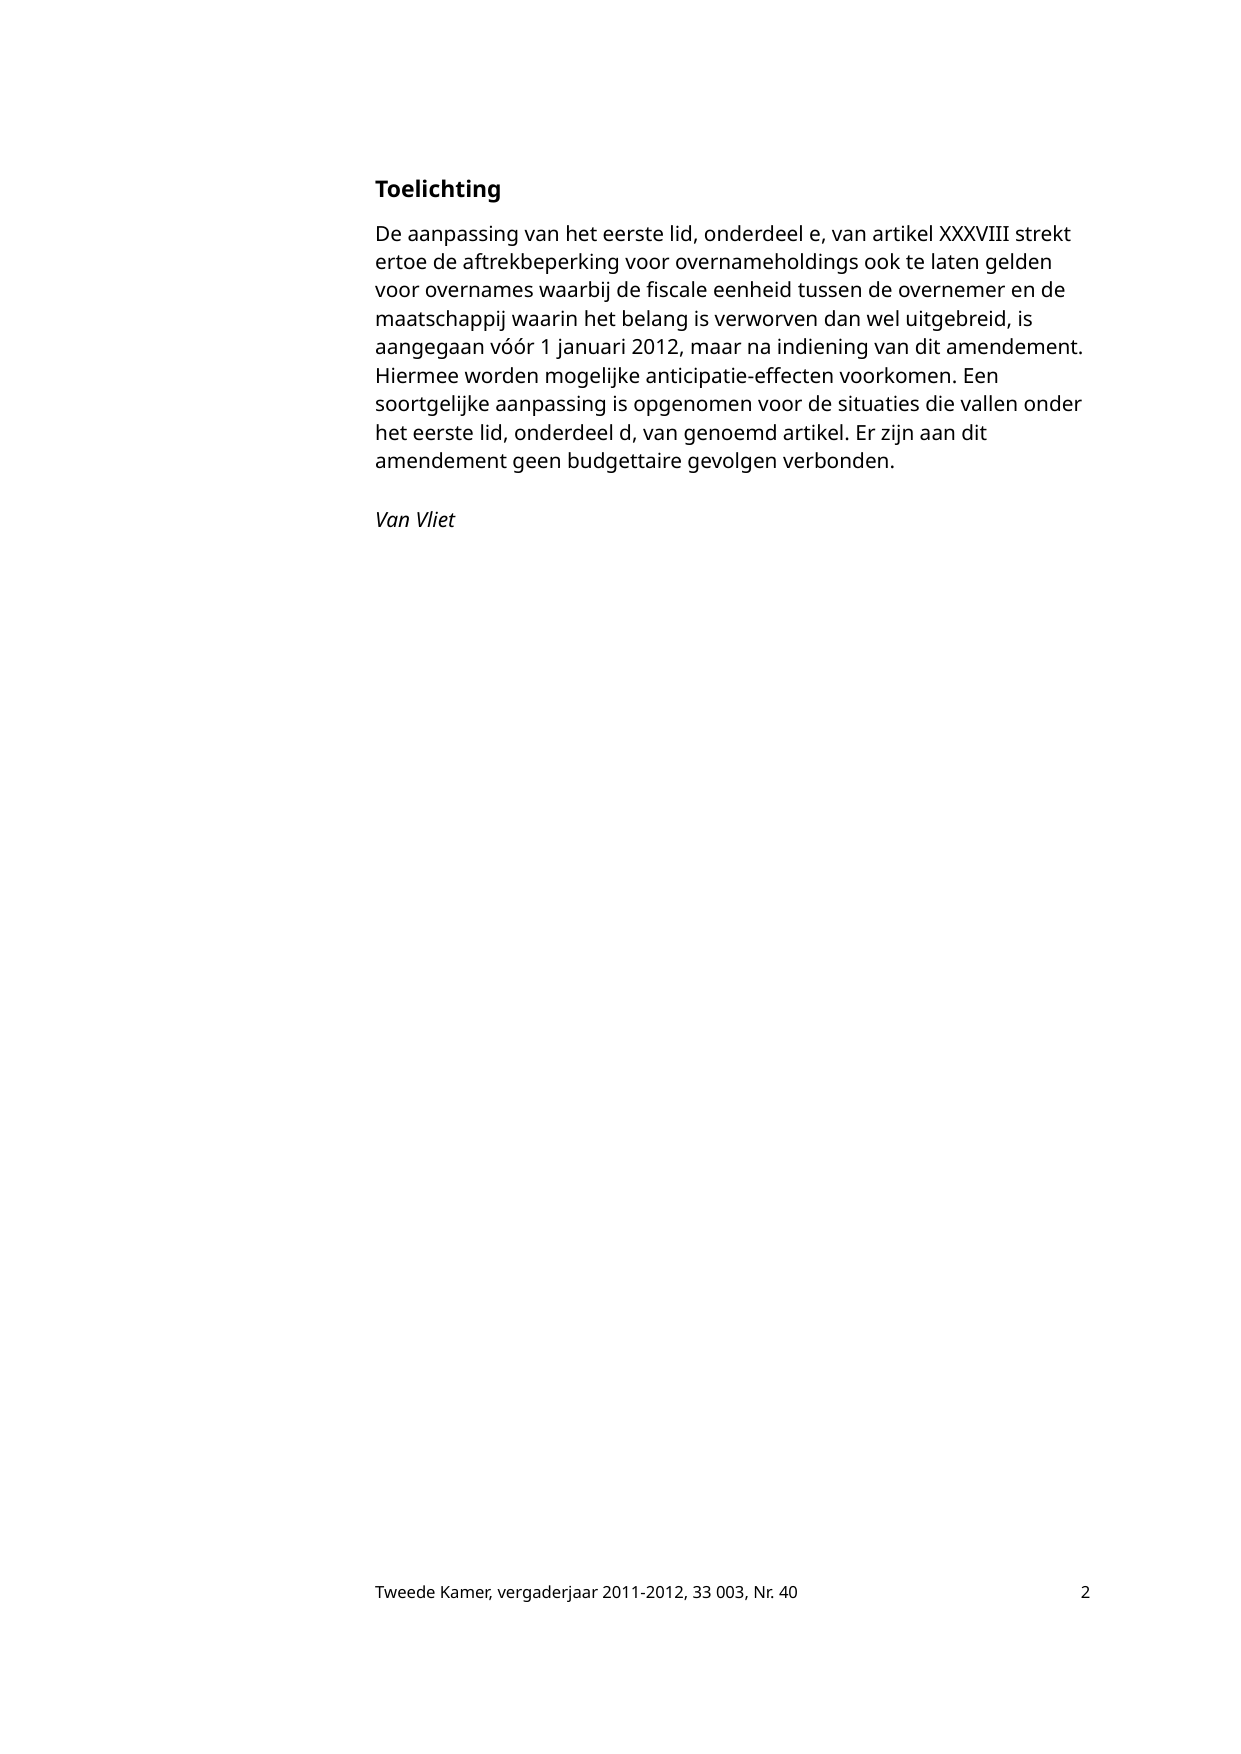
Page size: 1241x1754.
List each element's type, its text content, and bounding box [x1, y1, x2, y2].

text Van Vliet [375, 505, 1090, 533]
text De aanpassing van het eerste lid, onderdeel e, van artikel XXXVIII strekt ertoe de aftrekbeperking voor overnameholdings ook te laten gelden voor overnames waarbij de fiscale eenheid tussen de overnemer en de maatschappij waarin het belang is verworven dan wel uitgebreid, is aangegaan vóór 1 januari 2012, maar na indiening van dit amendement. Hiermee worden mogelijke anticipatie-effecten voorkomen. Een soortgelijke aanpassing is opgenomen voor de situaties die vallen onder het eerste lid, onderdeel d, van genoemd artikel. Er zijn aan dit amendement geen budgettaire gevolgen verbonden. [375, 219, 1090, 475]
subtitle Toelichting [375, 172, 1090, 204]
